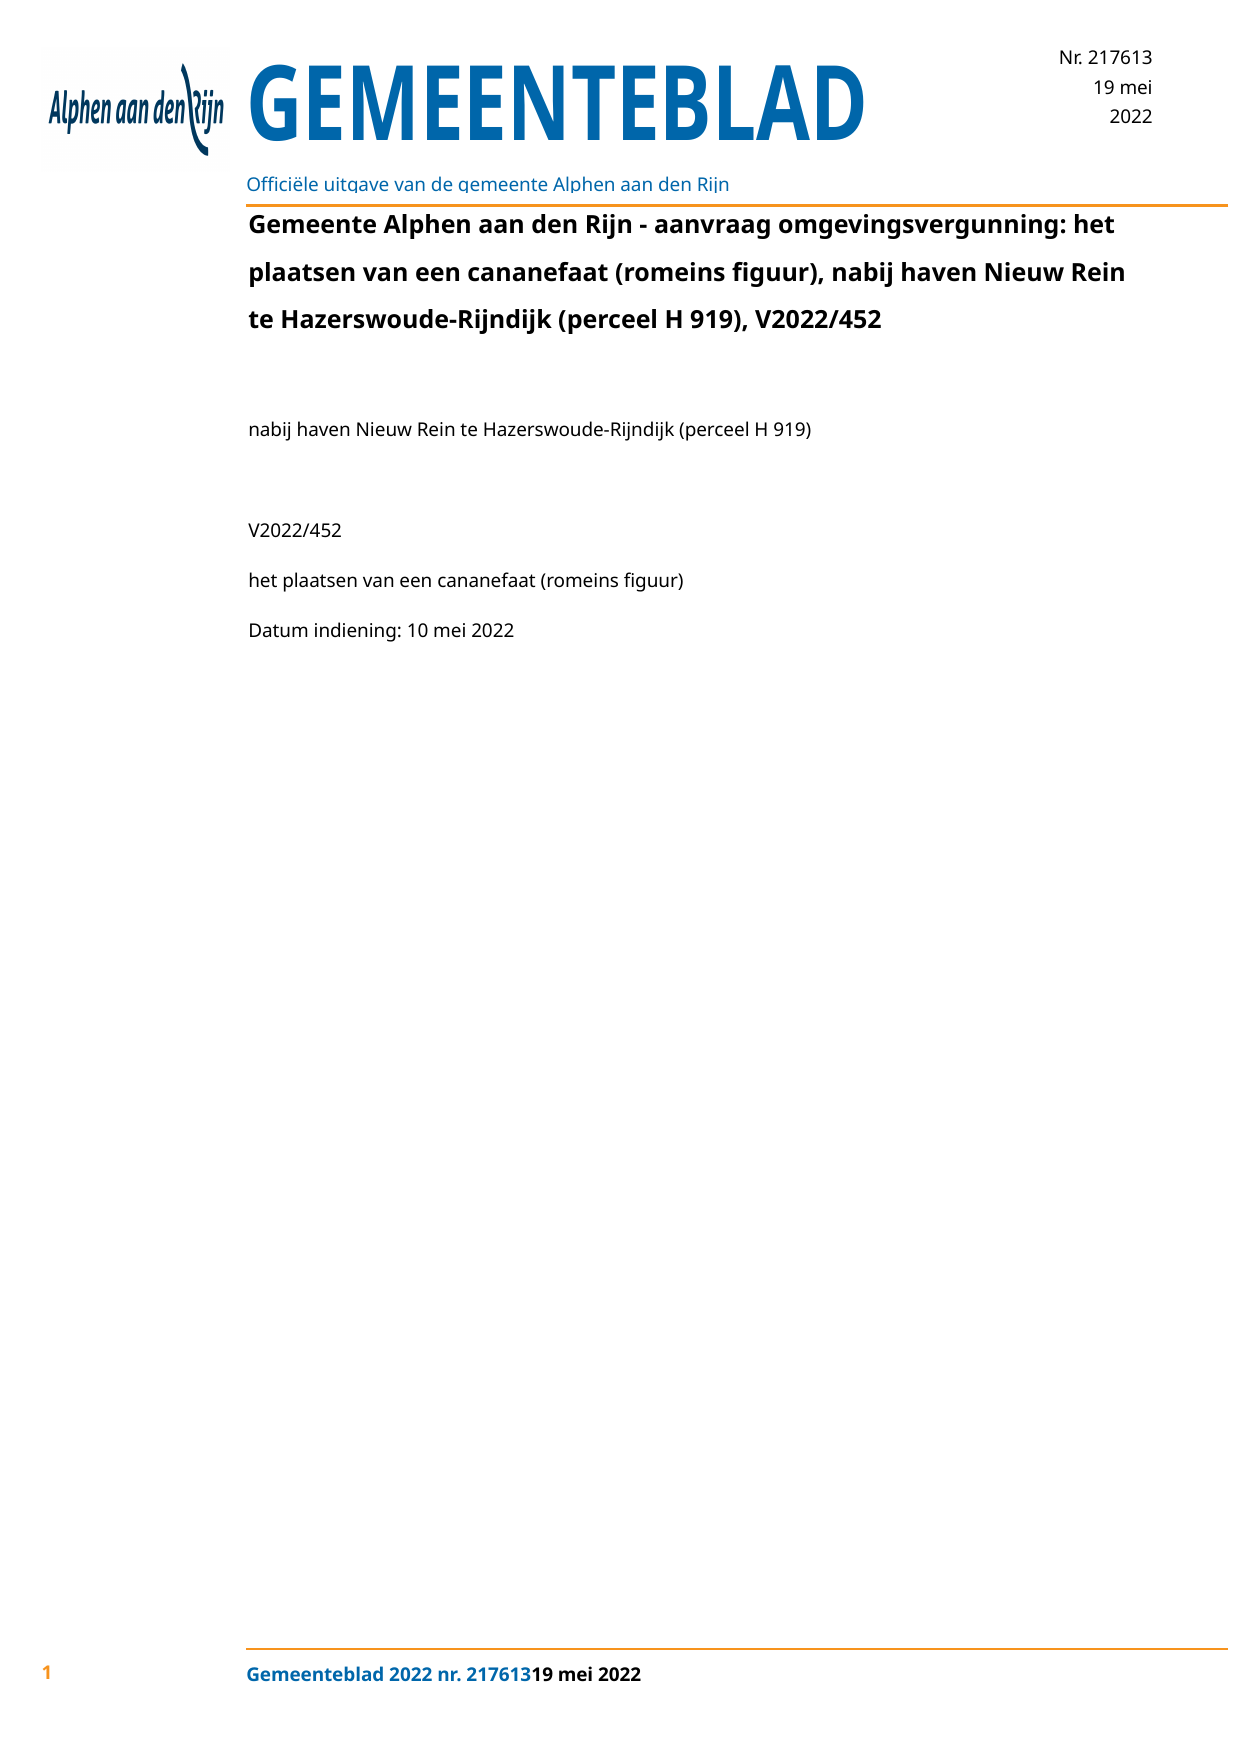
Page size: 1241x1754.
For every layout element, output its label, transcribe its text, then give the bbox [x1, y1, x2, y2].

text het plaatsen van een cananefaat (romeins figuur) [248, 567, 1152, 593]
text Gemeente Alphen aan den Rijn - aanvraag omgevingsvergunning: het plaatsen van een cananefaat (romeins figuur), nabij haven Nieuw Rein te Hazerswoude-Rijndijk (perceel H 919), V2022/452 [248, 207, 1152, 336]
text nabij haven Nieuw Rein te Hazerswoude-Rijndijk (perceel H 919) [248, 416, 1152, 442]
text Datum indiening: 10 mei 2022 [248, 618, 1152, 643]
picture [41, 47, 231, 172]
text V2022/452 [248, 517, 1152, 542]
